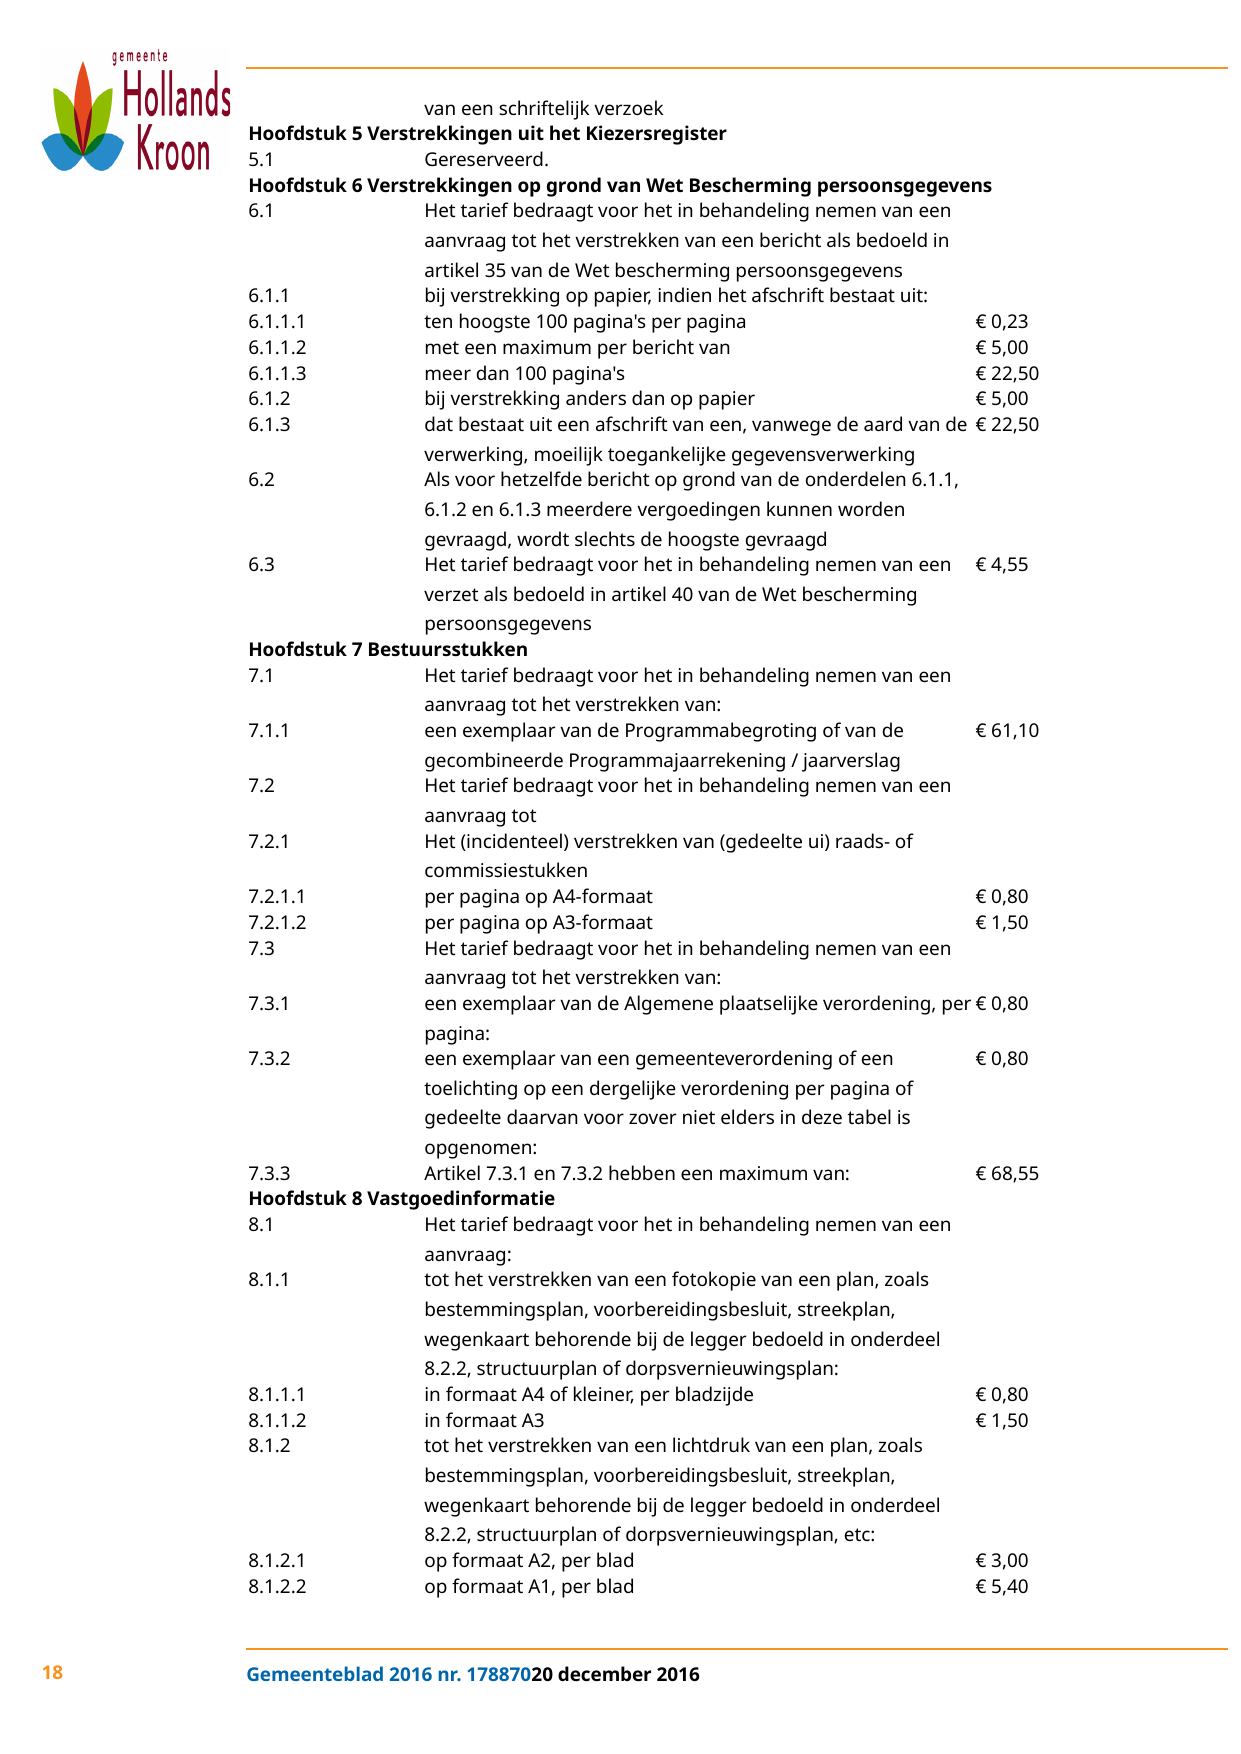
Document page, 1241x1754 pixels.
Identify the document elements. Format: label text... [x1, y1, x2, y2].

table_cell 7.3.3 [248, 1160, 424, 1186]
table_cell € 0,80 [975, 883, 1152, 909]
table_cell 8.1.1 [248, 1267, 424, 1381]
table_cell [975, 95, 1152, 121]
table_cell [975, 198, 1152, 283]
table_cell [975, 146, 1152, 172]
table_cell Als voor hetzelfde bericht op grond van de onderdelen 6.1.1, 6.1.2 en 6.1.3 meerdere vergoedingen kunnen worden gevraagd, wordt slechts de hoogste gevraagd [424, 467, 975, 551]
table_cell Hoofdstuk 7 Bestuursstukken [248, 636, 1152, 662]
table_cell 7.3.1 [248, 990, 424, 1045]
table_cell € 1,50 [975, 1407, 1152, 1433]
table_cell Het tarief bedraagt voor het in behandeling nemen van een verzet als bedoeld in artikel 40 van de Wet bescherming persoonsgegevens [424, 551, 975, 636]
table_cell tot het verstrekken van een lichtdruk van een plan, zoals bestemmingsplan, voorbereidingsbesluit, streekplan, wegenkaart behorende bij de legger bedoeld in onderdeel 8.2.2, structuurplan of dorpsvernieuwingsplan, etc: [424, 1433, 975, 1547]
table_cell Hoofdstuk 5 Verstrekkingen uit het Kiezersregister [248, 121, 1152, 146]
table_cell Hoofdstuk 6 Verstrekkingen op grond van Wet Bescherming persoonsgegevens [248, 172, 1152, 198]
table_cell 7.2.1.1 [248, 883, 424, 909]
table_cell [975, 828, 1152, 883]
table_cell 7.2.1 [248, 828, 424, 883]
table_cell 6.1.1 [248, 283, 424, 308]
table_cell € 4,55 [975, 551, 1152, 636]
table_cell Het tarief bedraagt voor het in behandeling nemen van een aanvraag tot [424, 773, 975, 828]
table_cell 8.1.1.1 [248, 1381, 424, 1407]
table_cell met een maximum per bericht van [424, 334, 975, 360]
picture [41, 47, 231, 172]
table_cell € 68,55 [975, 1160, 1152, 1186]
table_cell € 0,23 [975, 308, 1152, 334]
table_cell op formaat A1, per blad [424, 1573, 975, 1598]
table_cell 7.2 [248, 773, 424, 828]
table_cell € 3,00 [975, 1547, 1152, 1573]
table_cell 6.1.1.3 [248, 360, 424, 386]
table_cell een exemplaar van de Algemene plaatselijke verordening, per pagina: [424, 990, 975, 1045]
table_cell Het (incidenteel) verstrekken van (gedeelte ui) raads- of commissiestukken [424, 828, 975, 883]
table_cell [975, 283, 1152, 308]
table_cell [975, 1267, 1152, 1381]
table_cell per pagina op A4-formaat [424, 883, 975, 909]
table_cell bij verstrekking op papier, indien het afschrift bestaat uit: [424, 283, 975, 308]
table_cell 8.1.1.2 [248, 1407, 424, 1433]
table_cell 6.1.1.2 [248, 334, 424, 360]
table_cell [975, 467, 1152, 551]
table_cell een exemplaar van een gemeenteverordening of een toelichting op een dergelijke verordening per pagina of gedeelte daarvan voor zover niet elders in deze tabel is opgenomen: [424, 1045, 975, 1160]
table_cell Het tarief bedraagt voor het in behandeling nemen van een aanvraag tot het verstrekken van een bericht als bedoeld in artikel 35 van de Wet bescherming persoonsgegevens [424, 198, 975, 283]
table_cell € 0,80 [975, 990, 1152, 1045]
table_cell € 61,10 [975, 718, 1152, 773]
table_cell Gereserveerd. [424, 146, 975, 172]
table_cell dat bestaat uit een afschrift van een, vanwege de aard van de verwerking, moeilijk toegankelijke gegevensverwerking [424, 411, 975, 467]
table_cell 7.2.1.2 [248, 909, 424, 935]
table_cell Artikel 7.3.1 en 7.3.2 hebben een maximum van: [424, 1160, 975, 1186]
table_cell [975, 662, 1152, 717]
table_cell in formaat A4 of kleiner, per bladzijde [424, 1381, 975, 1407]
table_cell Hoofdstuk 8 Vastgoedinformatie [248, 1186, 1152, 1211]
table_cell in formaat A3 [424, 1407, 975, 1433]
table_cell [975, 1211, 1152, 1267]
table_cell 5.1 [248, 146, 424, 172]
table_cell € 5,00 [975, 334, 1152, 360]
table_cell 6.1.1.1 [248, 308, 424, 334]
table_cell 6.1 [248, 198, 424, 283]
table_cell 6.2 [248, 467, 424, 551]
table_cell 6.3 [248, 551, 424, 636]
table_cell € 5,40 [975, 1573, 1152, 1598]
table_cell Het tarief bedraagt voor het in behandeling nemen van een aanvraag tot het verstrekken van: [424, 662, 975, 717]
table_cell een exemplaar van de Programmabegroting of van de gecombineerde Programmajaarrekening / jaarverslag [424, 718, 975, 773]
table_cell € 5,00 [975, 386, 1152, 411]
table_cell bij verstrekking anders dan op papier [424, 386, 975, 411]
table_cell 7.3 [248, 935, 424, 990]
table_cell van een schriftelijk verzoek [424, 95, 975, 121]
table_cell € 22,50 [975, 360, 1152, 386]
table_cell [975, 935, 1152, 990]
table_cell [975, 1433, 1152, 1547]
table_cell [248, 95, 424, 121]
table_cell 7.1 [248, 662, 424, 717]
table_cell € 1,50 [975, 909, 1152, 935]
table_cell € 0,80 [975, 1381, 1152, 1407]
table_cell 8.1 [248, 1211, 424, 1267]
table_cell 6.1.3 [248, 411, 424, 467]
table_cell tot het verstrekken van een fotokopie van een plan, zoals bestemmingsplan, voorbereidingsbesluit, streekplan, wegenkaart behorende bij de legger bedoeld in onderdeel 8.2.2, structuurplan of dorpsvernieuwingsplan: [424, 1267, 975, 1381]
table_cell € 22,50 [975, 411, 1152, 467]
table_cell meer dan 100 pagina's [424, 360, 975, 386]
table_cell Het tarief bedraagt voor het in behandeling nemen van een aanvraag tot het verstrekken van: [424, 935, 975, 990]
table_cell 8.1.2.2 [248, 1573, 424, 1598]
table_cell 7.1.1 [248, 718, 424, 773]
table_cell 6.1.2 [248, 386, 424, 411]
table_cell [975, 773, 1152, 828]
table_cell 8.1.2 [248, 1433, 424, 1547]
table_cell ten hoogste 100 pagina's per pagina [424, 308, 975, 334]
table_cell op formaat A2, per blad [424, 1547, 975, 1573]
table_cell 8.1.2.1 [248, 1547, 424, 1573]
table_cell € 0,80 [975, 1045, 1152, 1160]
table_cell per pagina op A3-formaat [424, 909, 975, 935]
table_cell 7.3.2 [248, 1045, 424, 1160]
table_cell Het tarief bedraagt voor het in behandeling nemen van een aanvraag: [424, 1211, 975, 1267]
